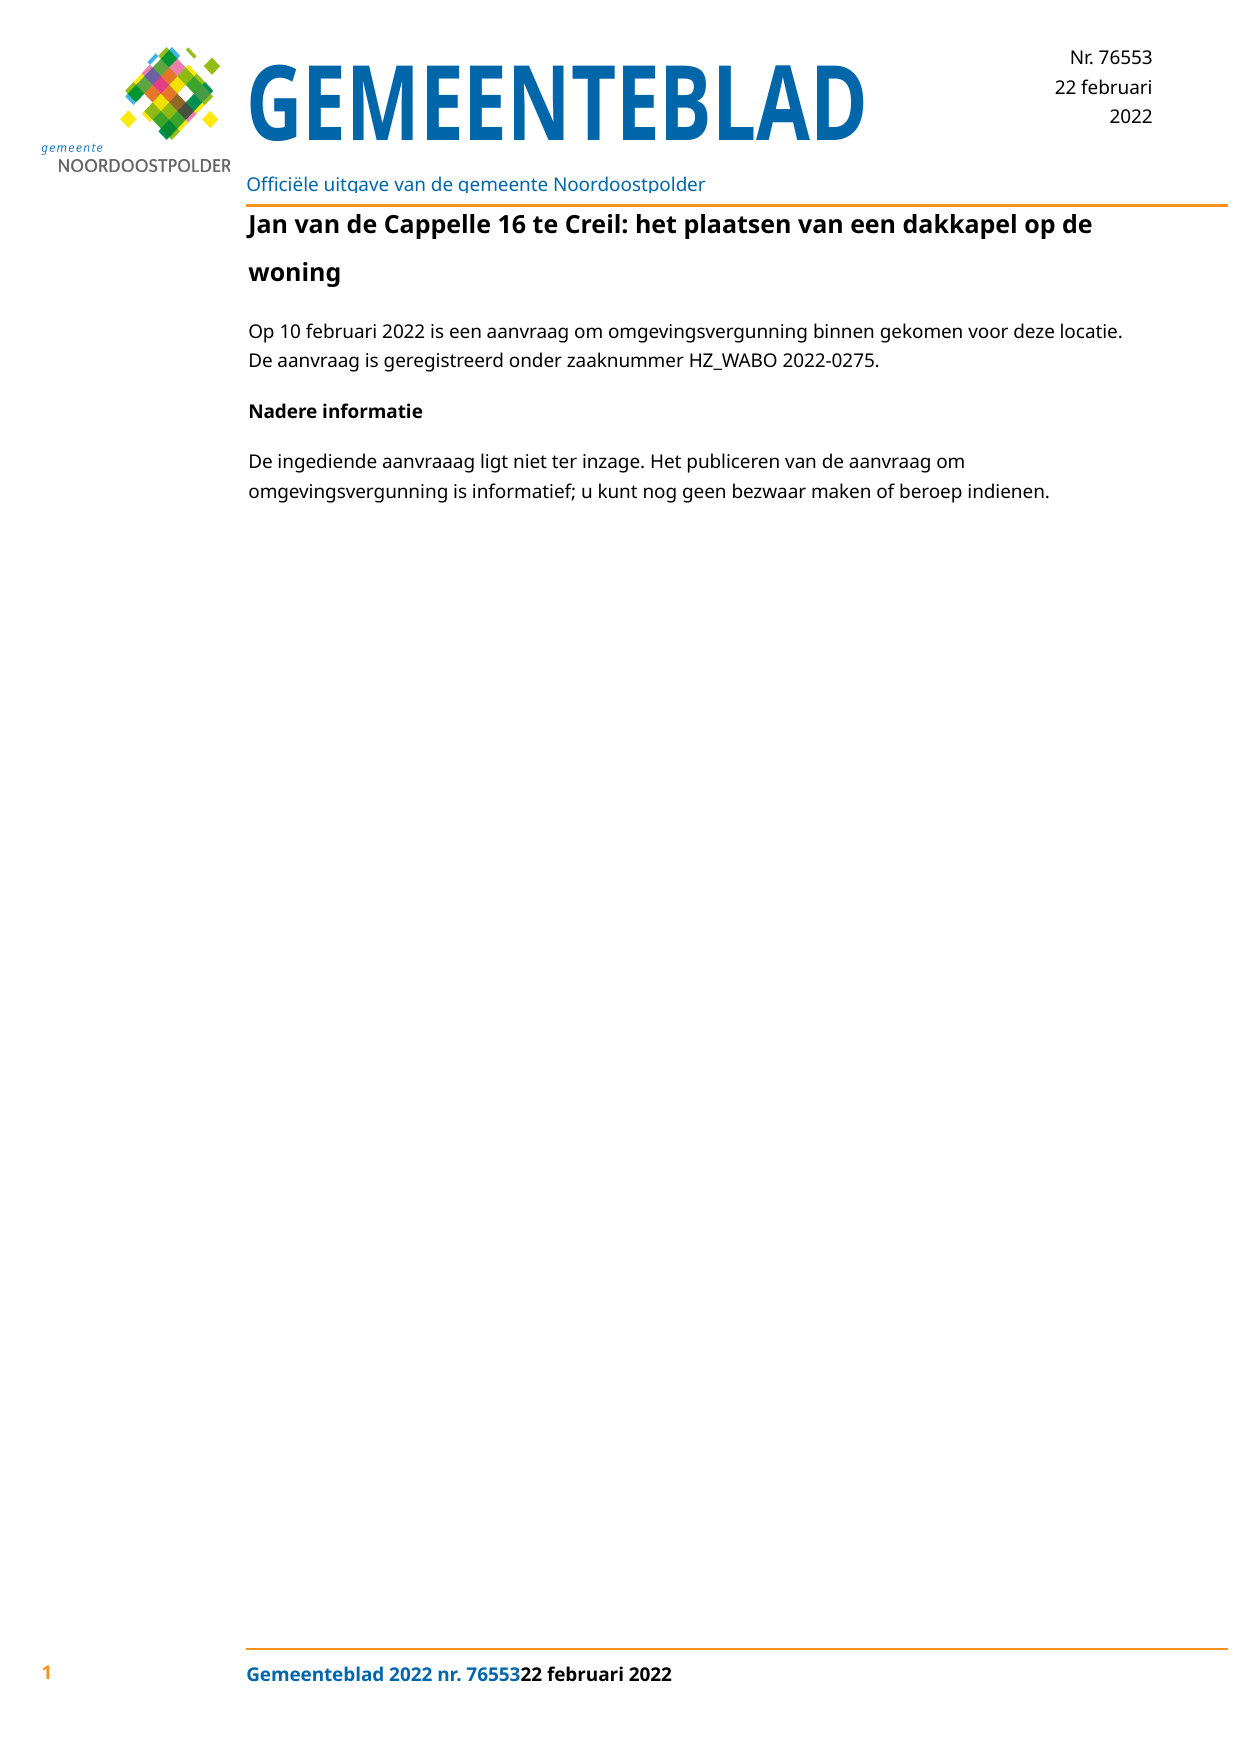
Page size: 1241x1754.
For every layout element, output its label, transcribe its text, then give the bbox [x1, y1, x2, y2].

picture [41, 47, 231, 172]
text Op 10 februari 2022 is een aanvraag om omgevingsvergunning binnen gekomen voor deze locatie. De aanvraag is geregistreerd onder zaaknummer HZ_WABO 2022-0275. [248, 318, 1152, 373]
text De ingediende aanvraaag ligt niet ter inzage. Het publiceren van de aanvraag om omgevingsvergunning is informatief; u kunt nog geen bezwaar maken of beroep indienen. [248, 448, 1152, 504]
text Jan van de Cappelle 16 te Creil: het plaatsen van een dakkapel op de woning [248, 207, 1152, 288]
text Nadere informatie [248, 398, 1152, 424]
